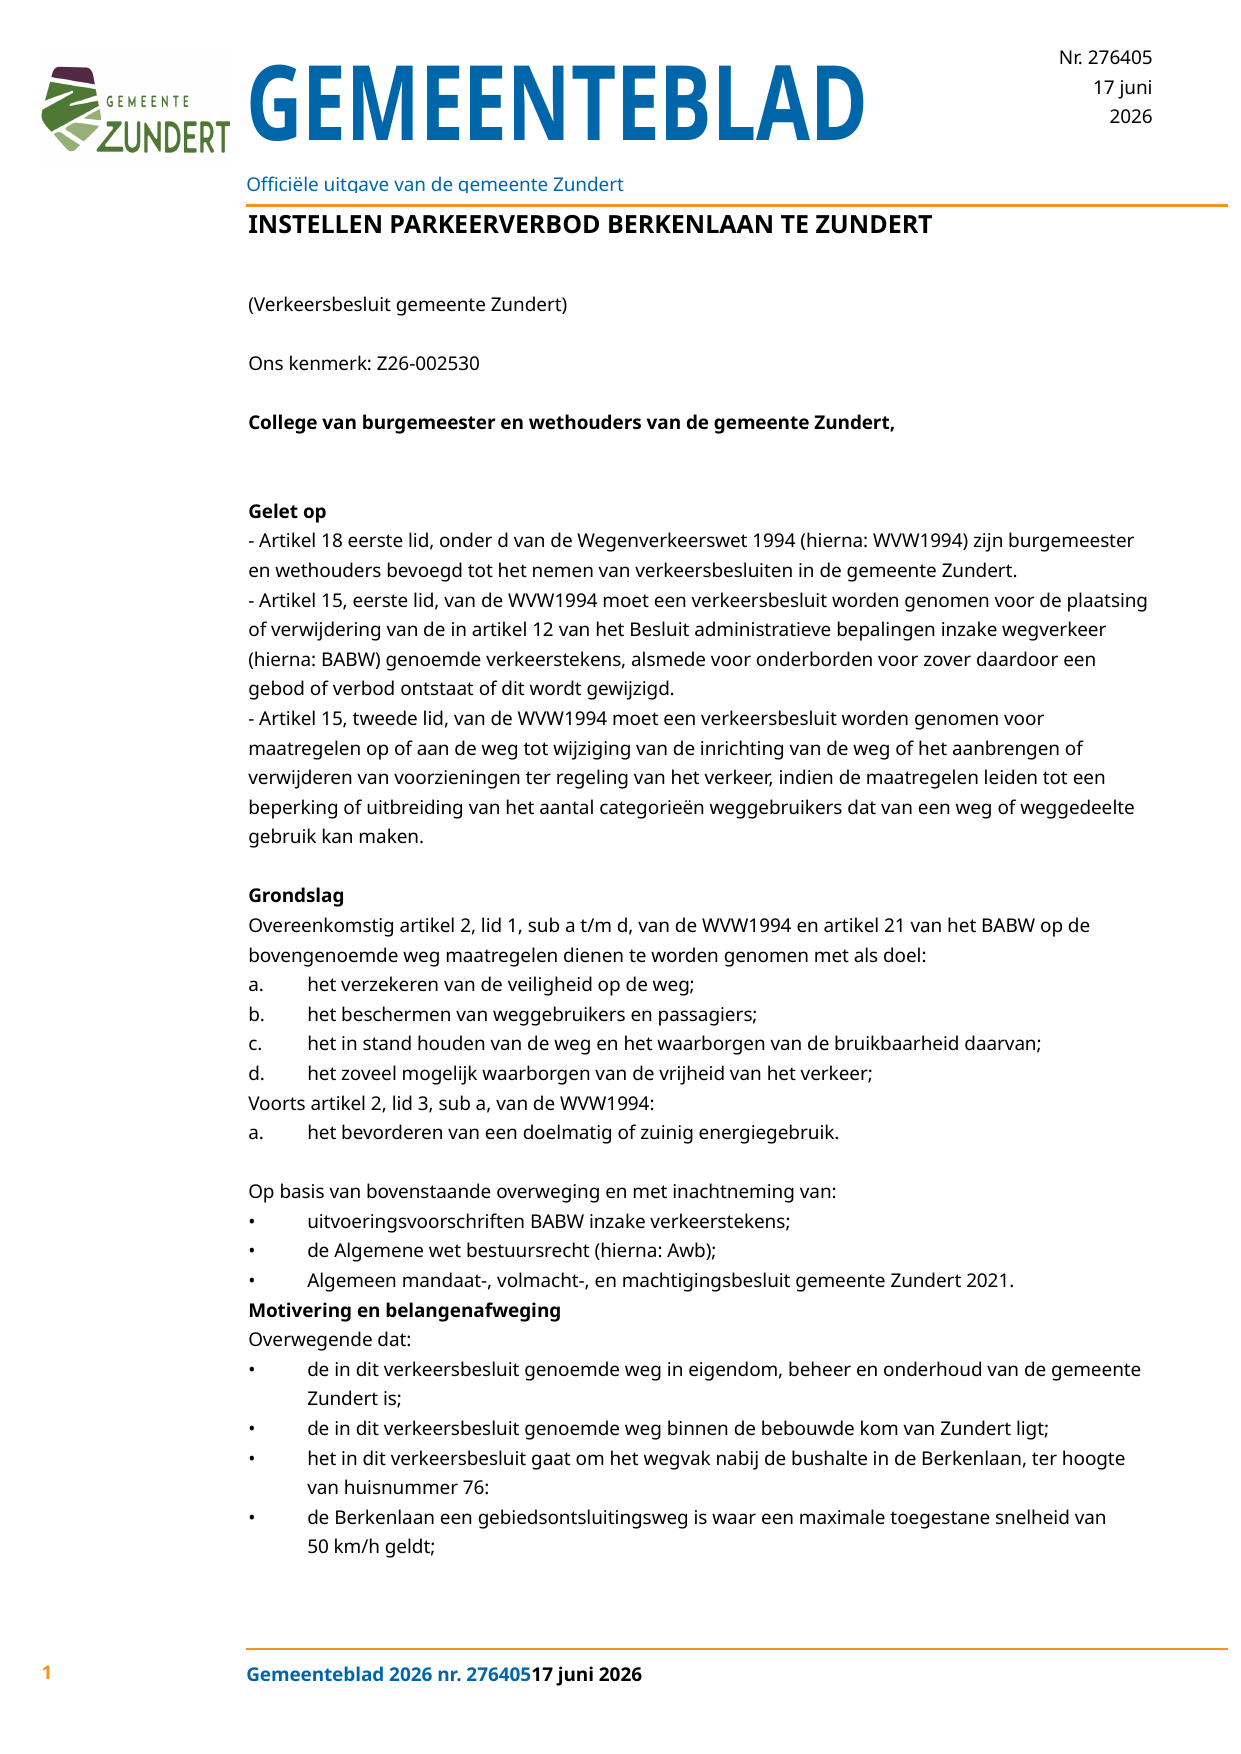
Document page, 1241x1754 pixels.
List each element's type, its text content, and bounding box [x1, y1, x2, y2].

list de in dit verkeersbesluit genoemde weg binnen de bebouwde kom van Zundert ligt; [248, 1415, 1152, 1441]
text Overwegende dat: [248, 1326, 1152, 1352]
text Overeenkomstig artikel 2, lid 1, sub a t/m d, van de WVW1994 en artikel 21 van het BABW op de bovengenoemde weg maatregelen dienen te worden genomen met als doel: [248, 912, 1152, 968]
text Voorts artikel 2, lid 3, sub a, van de WVW1994: [248, 1090, 1152, 1116]
list 50 km/h geldt; [248, 1533, 1152, 1559]
text (Verkeersbesluit gemeente Zundert) [248, 291, 1152, 317]
list de Algemene wet bestuursrecht (hierna: Awb); [248, 1238, 1152, 1263]
text Motivering en belangenafweging [248, 1297, 1152, 1323]
picture [41, 47, 231, 172]
list het verzekeren van de veiligheid op de weg; [248, 971, 1152, 997]
text - Artikel 15, tweede lid, van de WVW1994 moet een verkeersbesluit worden genomen voor maatregelen op of aan de weg tot wijziging van de inrichting van de weg of het aanbrengen of verwijderen van voorzieningen ter regeling van het verkeer, indien de maatregelen leiden tot een beperking of uitbreiding van het aantal categorieën weggebruikers dat van een weg of weggedeelte gebruik kan maken. [248, 705, 1152, 849]
text - Artikel 15, eerste lid, van de WVW1994 moet een verkeersbesluit worden genomen voor de plaatsing of verwijdering van de in artikel 12 van het Besluit administratieve bepalingen inzake wegverkeer (hierna: BABW) genoemde verkeerstekens, alsmede voor onderborden voor zover daardoor een gebod of verbod ontstaat of dit wordt gewijzigd. [248, 587, 1152, 701]
list het bevorderen van een doelmatig of zuinig energiegebruik. [248, 1119, 1152, 1145]
list de in dit verkeersbesluit genoemde weg in eigendom, beheer en onderhoud van de gemeente Zundert is; [248, 1356, 1152, 1411]
list het beschermen van weggebruikers en passagiers; [248, 1001, 1152, 1027]
text College van burgemeester en wethouders van de gemeente Zundert, [248, 409, 1152, 435]
list het in dit verkeersbesluit gaat om het wegvak nabij de bushalte in de Berkenlaan, ter hoogte van huisnummer 76: [248, 1445, 1152, 1500]
list uitvoeringsvoorschriften BABW inzake verkeerstekens; [248, 1208, 1152, 1234]
text Grondslag [248, 883, 1152, 908]
list Algemeen mandaat-, volmacht-, en machtigingsbesluit gemeente Zundert 2021. [248, 1267, 1152, 1293]
text Op basis van bovenstaande overweging en met inachtneming van: [248, 1178, 1152, 1204]
text Ons kenmerk: Z26-002530 [248, 350, 1152, 376]
list het in stand houden van de weg en het waarborgen van de bruikbaarheid daarvan; [248, 1031, 1152, 1056]
text INSTELLEN PARKEERVERBOD BERKENLAAN TE ZUNDERT [248, 207, 1152, 241]
list de Berkenlaan een gebiedsontsluitingsweg is waar een maximale toegestane snelheid van [248, 1504, 1152, 1530]
text - Artikel 18 eerste lid, onder d van de Wegenverkeerswet 1994 (hierna: WVW1994) zijn burgemeester en wethouders bevoegd tot het nemen van verkeersbesluiten in de gemeente Zundert. [248, 528, 1152, 583]
list het zoveel mogelijk waarborgen van de vrijheid van het verkeer; [248, 1060, 1152, 1086]
text Gelet op [248, 498, 1152, 524]
